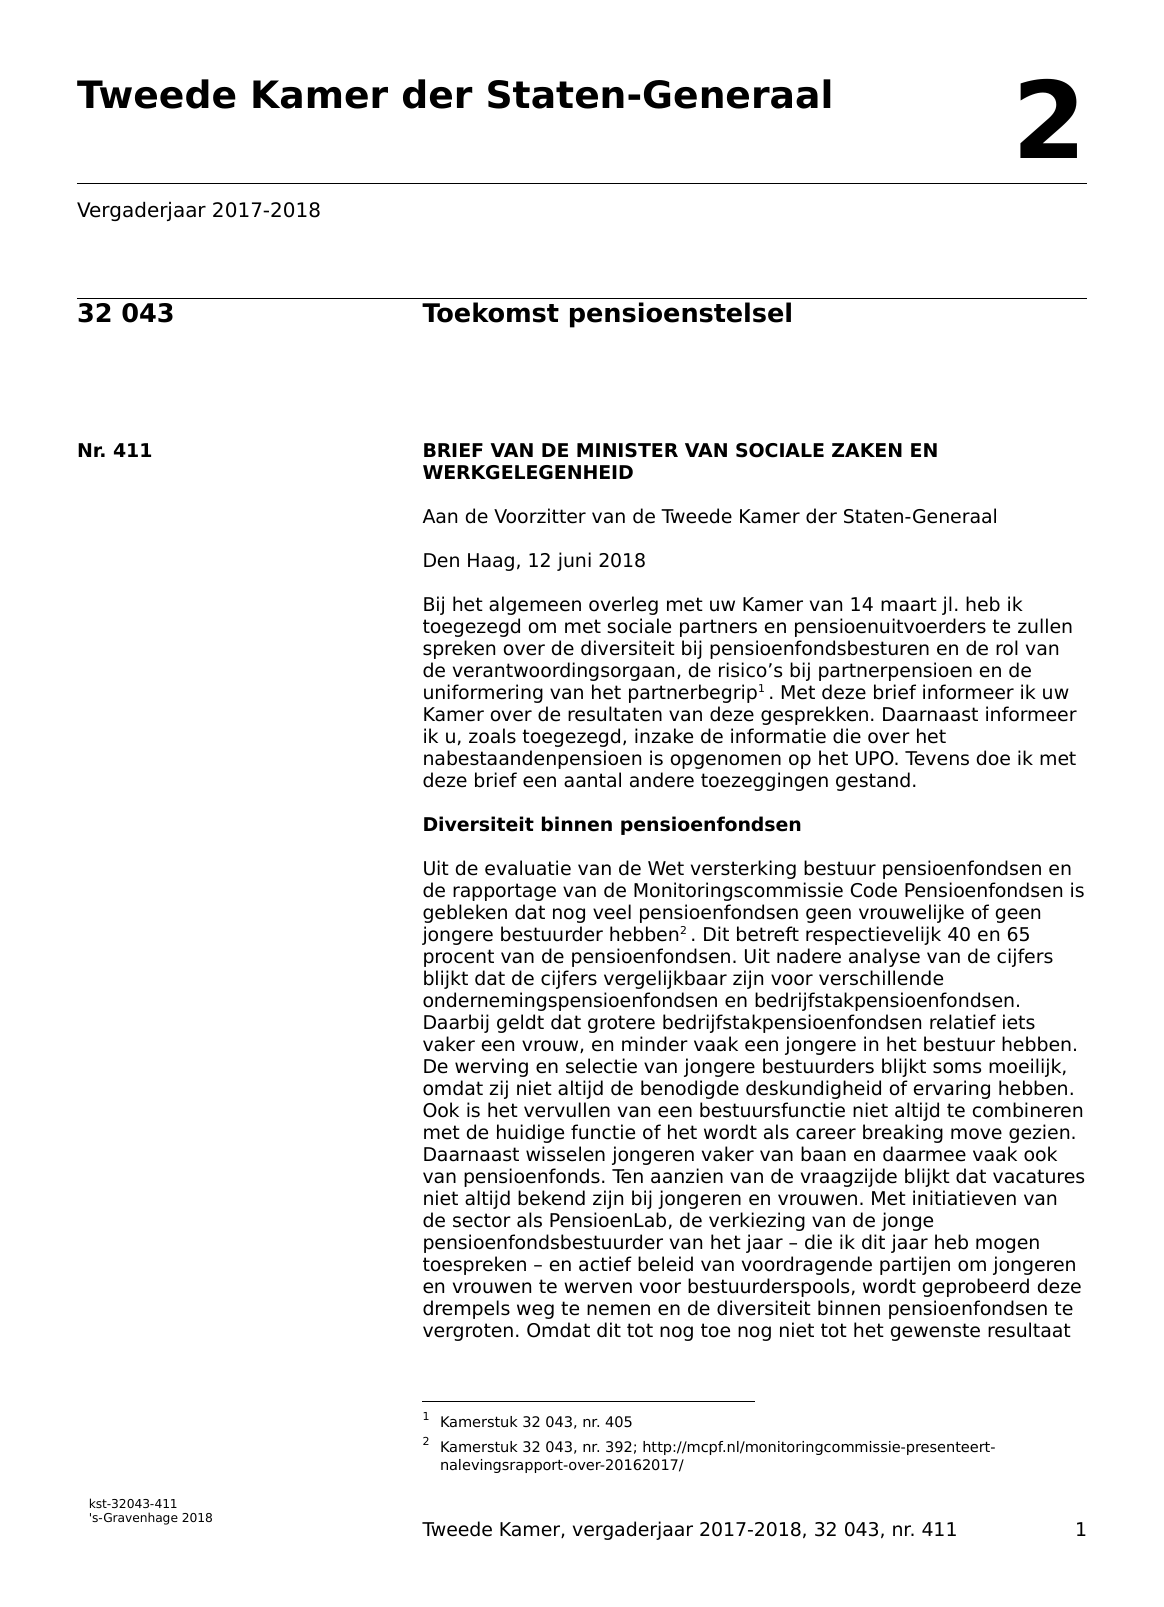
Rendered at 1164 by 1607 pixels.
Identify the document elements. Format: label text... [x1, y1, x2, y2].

text Uit de evaluatie van de Wet versterking bestuur pensioenfondsen en de rapportage van de Monitoringscommissie Code Pensioenfondsen is gebleken dat nog veel pensioenfondsen geen vrouwelijke of geen jongere bestuurder hebben. Dit betreft respectievelijk 40 en 65 procent van de pensioenfondsen. Uit nadere analyse van de cijfers blijkt dat de cijfers vergelijkbaar zijn voor verschillende ondernemingspensioenfondsen en bedrijfstakpensioenfondsen. Daarbij geldt dat grotere bedrijfstakpensioenfondsen relatief iets vaker een vrouw, en minder vaak een jongere in het bestuur hebben. De werving en selectie van jongere bestuurders blijkt soms moeilijk, omdat zij niet altijd de benodigde deskundigheid of ervaring hebben. Ook is het vervullen van een bestuursfunctie niet altijd te combineren met de huidige functie of het wordt als career breaking move gezien. Daarnaast wisselen jongeren vaker van baan en daarmee vaak ook van pensioenfonds. Ten aanzien van de vraagzijde blijkt dat vacatures niet altijd bekend zijn bij jongeren en vrouwen. Met initiatieven van de sector als PensioenLab, de verkiezing van de jonge pensioenfondsbestuurder van het jaar – die ik dit jaar heb mogen toespreken – en actief beleid van voordragende partijen om jongeren en vrouwen te werven voor bestuurderspools, wordt geprobeerd deze drempels weg te nemen en de diversiteit binnen pensioenfondsen te vergroten. Omdat dit tot nog toe nog niet tot het gewenste resultaat [422, 858, 1087, 1342]
text Aan de Voorzitter van de Tweede Kamer der Staten-Generaal [422, 506, 1087, 528]
table_cell Vergaderjaar 2017-2018 [77, 184, 1087, 298]
subtitle Nr. 411 BRIEF VAN DE MINISTER VAN SOCIALE ZAKEN EN WERKGELEGENHEID [77, 440, 1087, 484]
text Kamerstuk 32 043, nr. 405 [422, 1410, 1087, 1432]
table_header Tweede Kamer der Staten-Generaal [77, 59, 886, 183]
table_header 2 [886, 59, 1087, 183]
text 's-Gravenhage 2018 [88, 1511, 323, 1525]
text Kamerstuk 32 043, nr. 392; http://mcpf.nl/monitoringcommissie-presenteert-nalevingsrapport-over-20162017/ [422, 1435, 1087, 1474]
subtitle Diversiteit binnen pensioenfondsen [422, 814, 1087, 836]
subtitle 32 043 Toekomst pensioenstelsel [77, 299, 1087, 329]
text kst-32043-411 [88, 1497, 323, 1511]
text Den Haag, 12 juni 2018 [422, 550, 1087, 572]
text Bij het algemeen overleg met uw Kamer van 14 maart jl. heb ik toegezegd om met sociale partners en pensioenuitvoerders te zullen spreken over de diversiteit bij pensioenfondsbesturen en de rol van de verantwoordingsorgaan, de risico’s bij partnerpensioen en de uniformering van het partnerbegrip. Met deze brief informeer ik uw Kamer over de resultaten van deze gesprekken. Daarnaast informeer ik u, zoals toegezegd, inzake de informatie die over het nabestaandenpensioen is opgenomen op het UPO. Tevens doe ik met deze brief een aantal andere toezeggingen gestand. [422, 594, 1087, 792]
